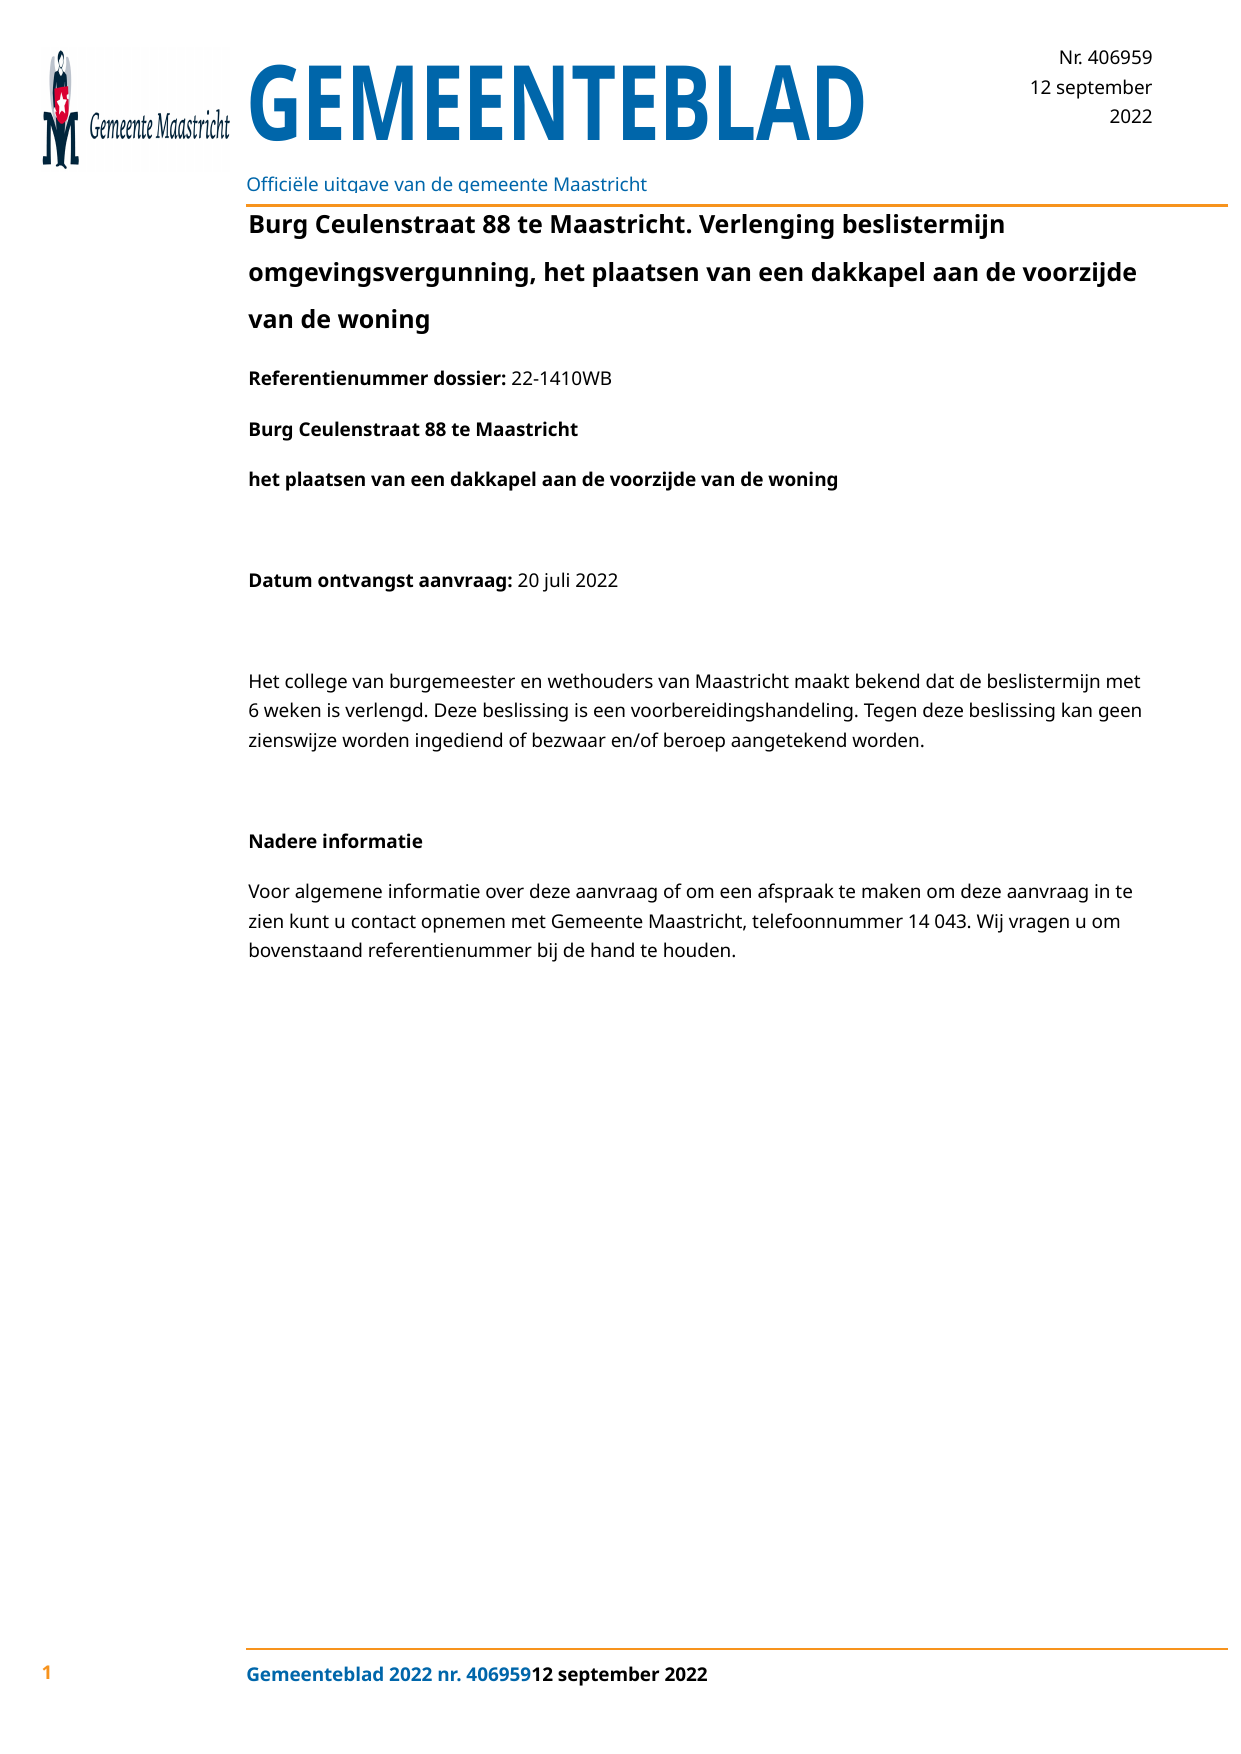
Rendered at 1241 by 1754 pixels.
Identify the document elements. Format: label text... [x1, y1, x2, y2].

text Burg Ceulenstraat 88 te Maastricht. Verlenging beslistermijn omgevingsvergunning, het plaatsen van een dakkapel aan de voorzijde van de woning [248, 207, 1152, 336]
text Het college van burgemeester en wethouders van Maastricht maakt bekend dat de beslistermijn met 6 weken is verlengd. Deze beslissing is een voorbereidingshandeling. Tegen deze beslissing kan geen zienswijze worden ingediend of bezwaar en/of beroep aangetekend worden. [248, 668, 1152, 753]
text Nadere informatie [248, 828, 1152, 854]
text Referentienummer dossier: 22-1410WB [248, 366, 1152, 391]
text Voor algemene informatie over deze aanvraag of om een afspraak te maken om deze aanvraag in te zien kunt u contact opnemen met Gemeente Maastricht, telefoonnummer 14 043. Wij vragen u om bovenstaand referentienummer bij de hand te houden. [248, 878, 1152, 963]
text Burg Ceulenstraat 88 te Maastricht [248, 416, 1152, 442]
text Datum ontvangst aanvraag: 20 juli 2022 [248, 567, 1152, 593]
text het plaatsen van een dakkapel aan de voorzijde van de woning [248, 466, 1152, 492]
picture [41, 47, 231, 172]
